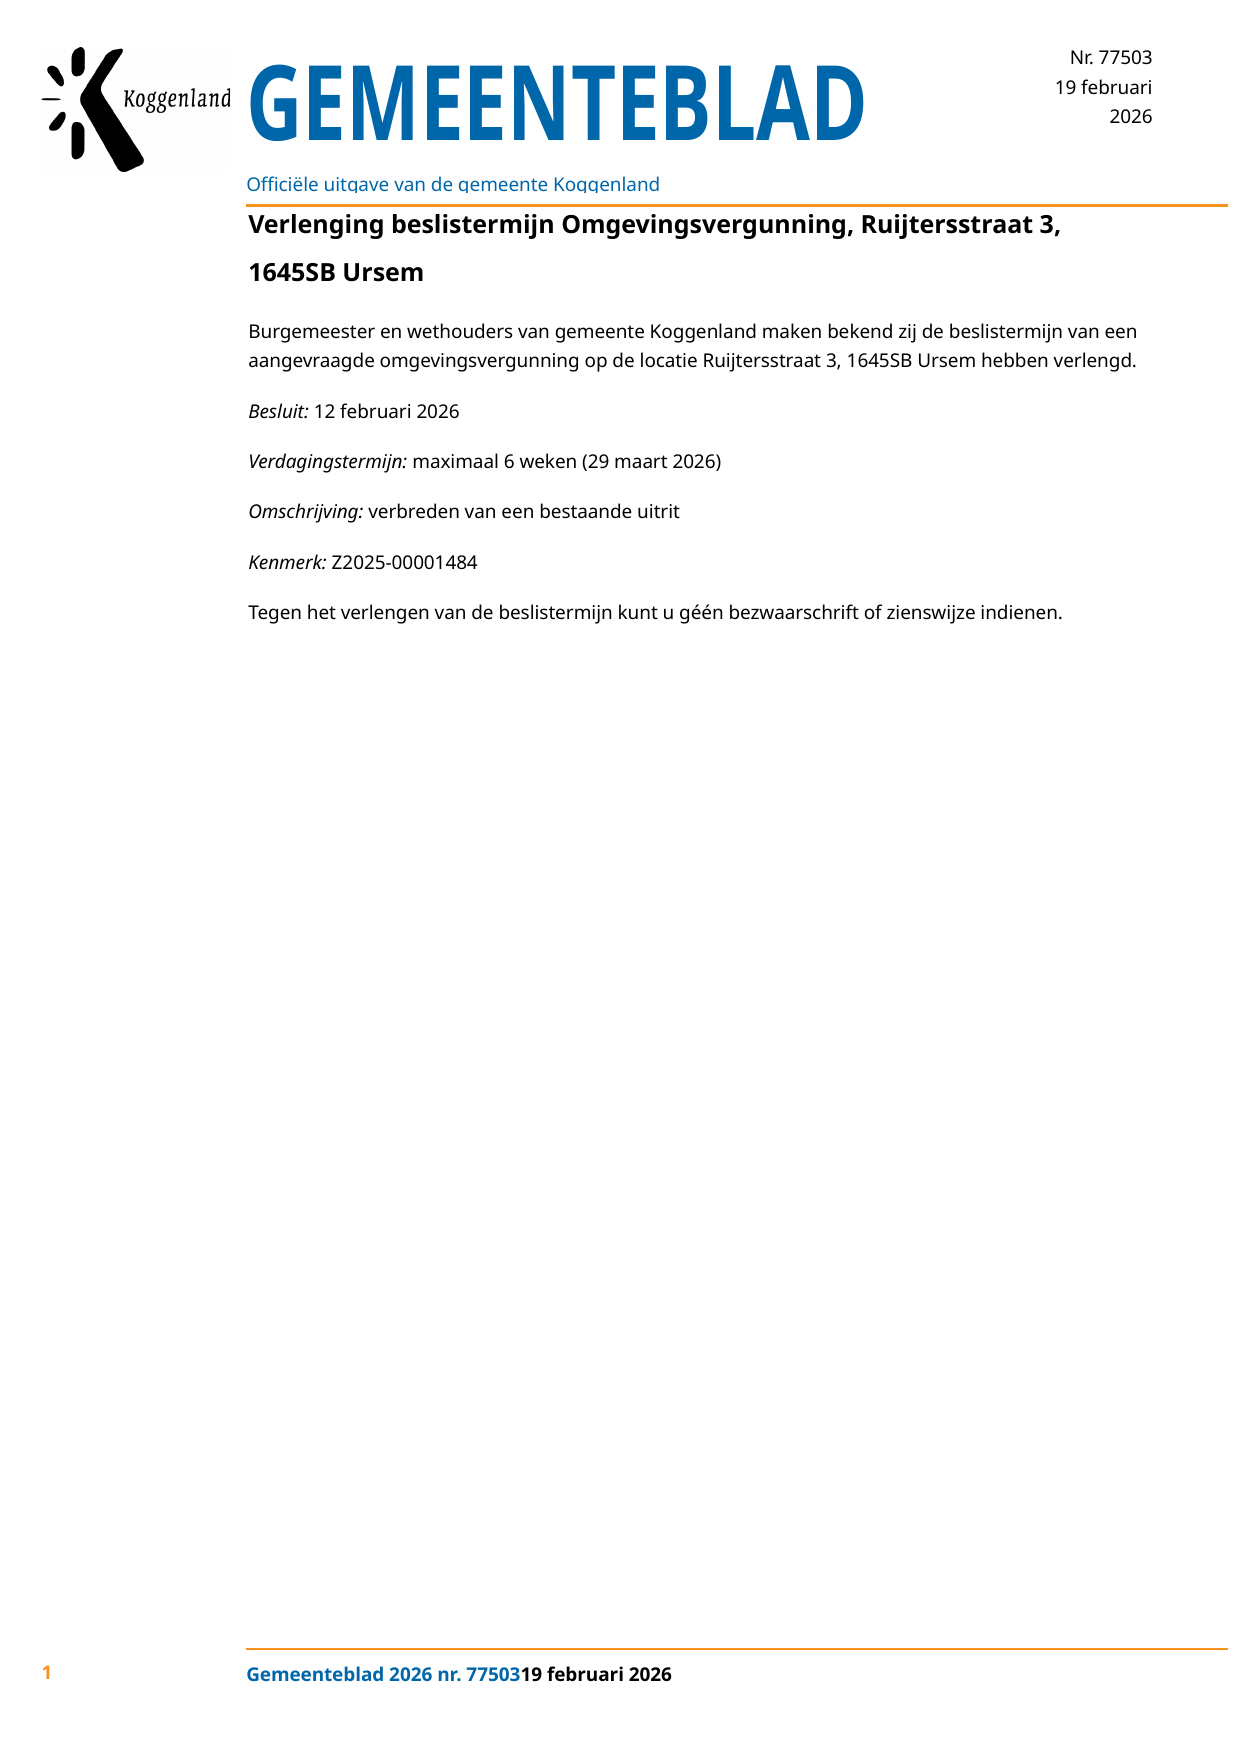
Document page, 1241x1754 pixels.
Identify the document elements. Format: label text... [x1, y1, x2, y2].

text Verlenging beslistermijn Omgevingsvergunning, Ruijtersstraat 3, 1645SB Ursem [248, 207, 1152, 288]
text Tegen het verlengen van de beslistermijn kunt u géén bezwaarschrift of zienswijze indienen. [248, 599, 1152, 625]
text Kenmerk: Z2025-00001484 [248, 549, 1152, 575]
text Verdagingstermijn: maximaal 6 weken (29 maart 2026) [248, 448, 1152, 474]
text Omschrijving: verbreden van een bestaande uitrit [248, 499, 1152, 524]
text Besluit: 12 februari 2026 [248, 398, 1152, 424]
text Burgemeester en wethouders van gemeente Koggenland maken bekend zij de beslistermijn van een aangevraagde omgevingsvergunning op de locatie Ruijtersstraat 3, 1645SB Ursem hebben verlengd. [248, 318, 1152, 373]
picture [41, 47, 231, 172]
